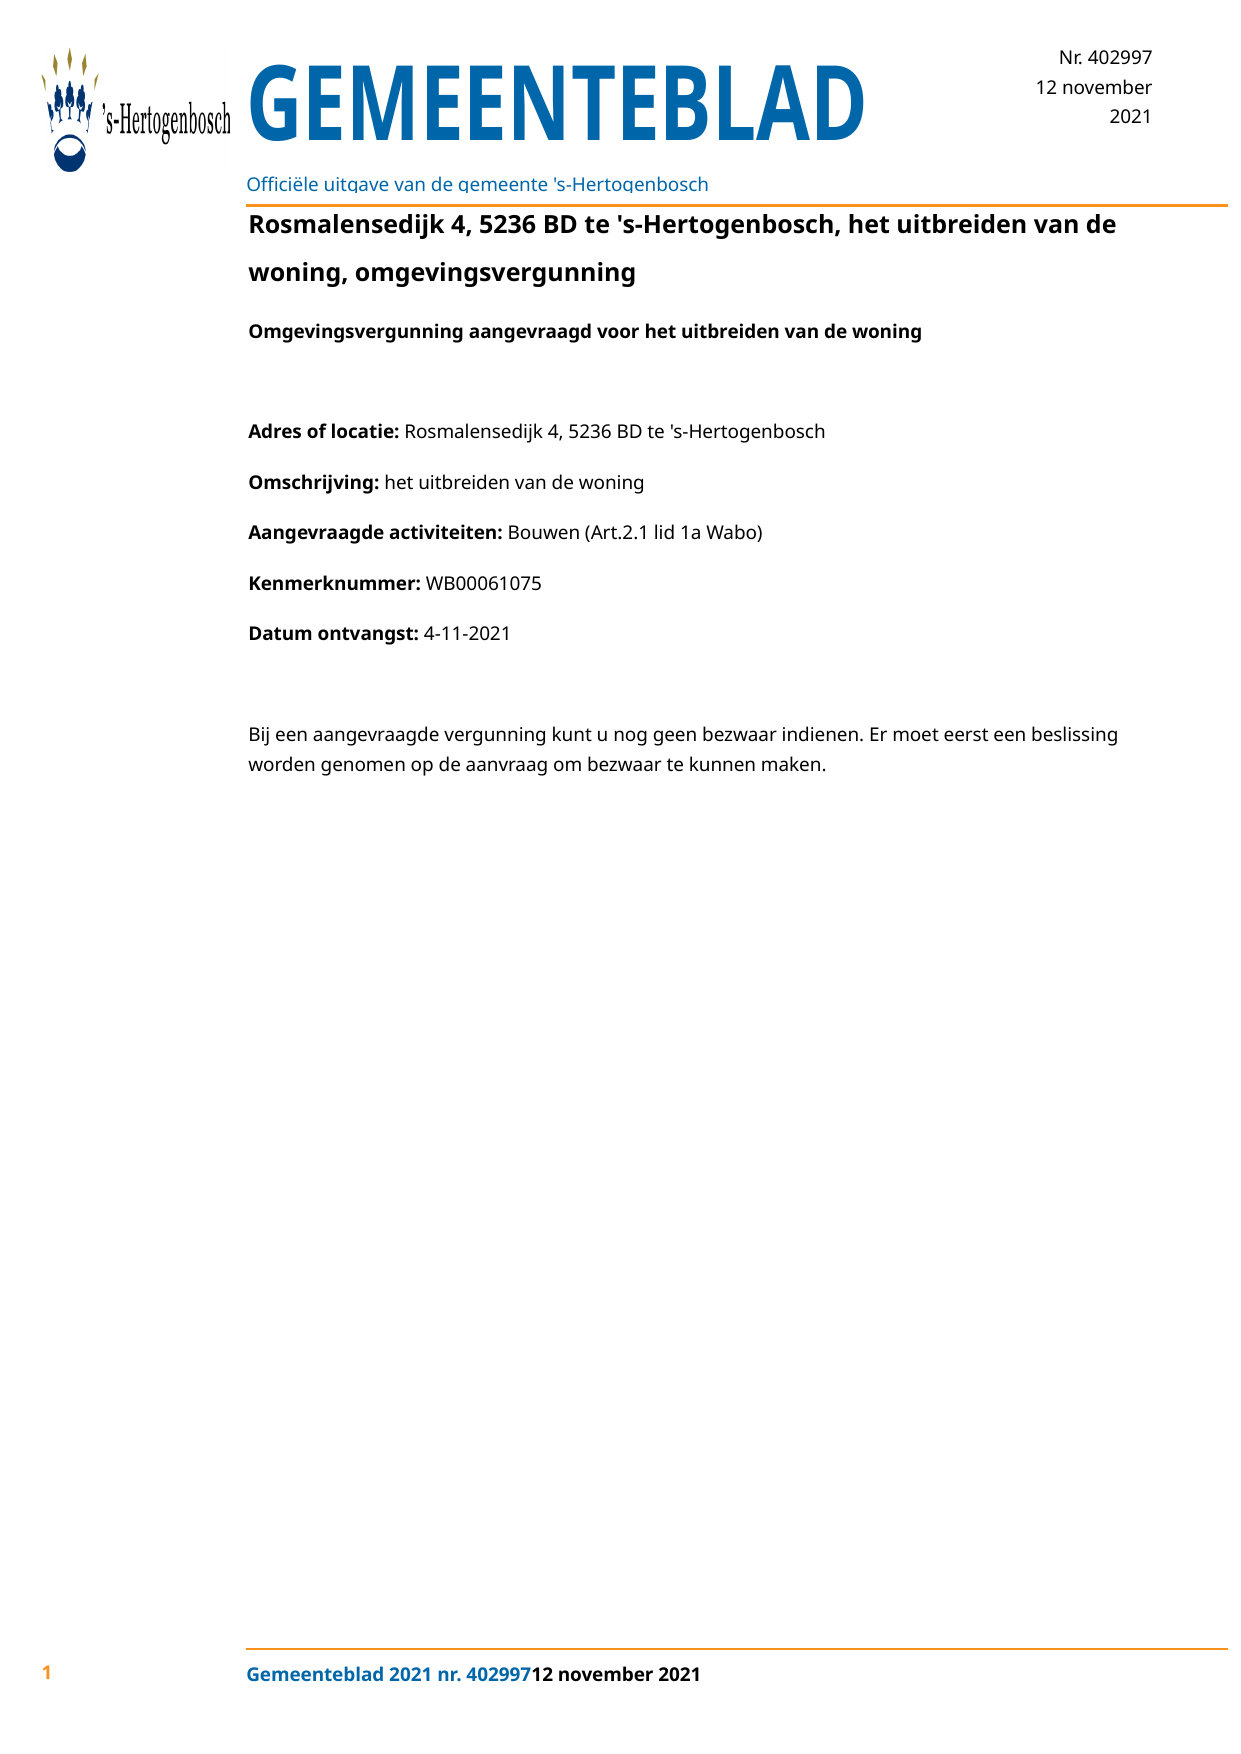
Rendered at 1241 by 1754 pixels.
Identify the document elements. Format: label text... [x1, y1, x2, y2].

text Rosmalensedijk 4, 5236 BD te 's-Hertogenbosch, het uitbreiden van de woning, omgevingsvergunning [248, 207, 1152, 288]
text Omgevingsvergunning aangevraagd voor het uitbreiden van de woning [248, 318, 1152, 344]
text Aangevraagde activiteiten: Bouwen (Art.2.1 lid 1a Wabo) [248, 519, 1152, 545]
text Adres of locatie: Rosmalensedijk 4, 5236 BD te 's-Hertogenbosch [248, 419, 1152, 444]
text Kenmerknummer: WB00061075 [248, 570, 1152, 596]
text Omschrijving: het uitbreiden van de woning [248, 469, 1152, 495]
picture [41, 47, 231, 172]
text Bij een aangevraagde vergunning kunt u nog geen bezwaar indienen. Er moet eerst een beslissing worden genomen op de aanvraag om bezwaar te kunnen maken. [248, 721, 1152, 777]
text Datum ontvangst: 4-11-2021 [248, 620, 1152, 646]
